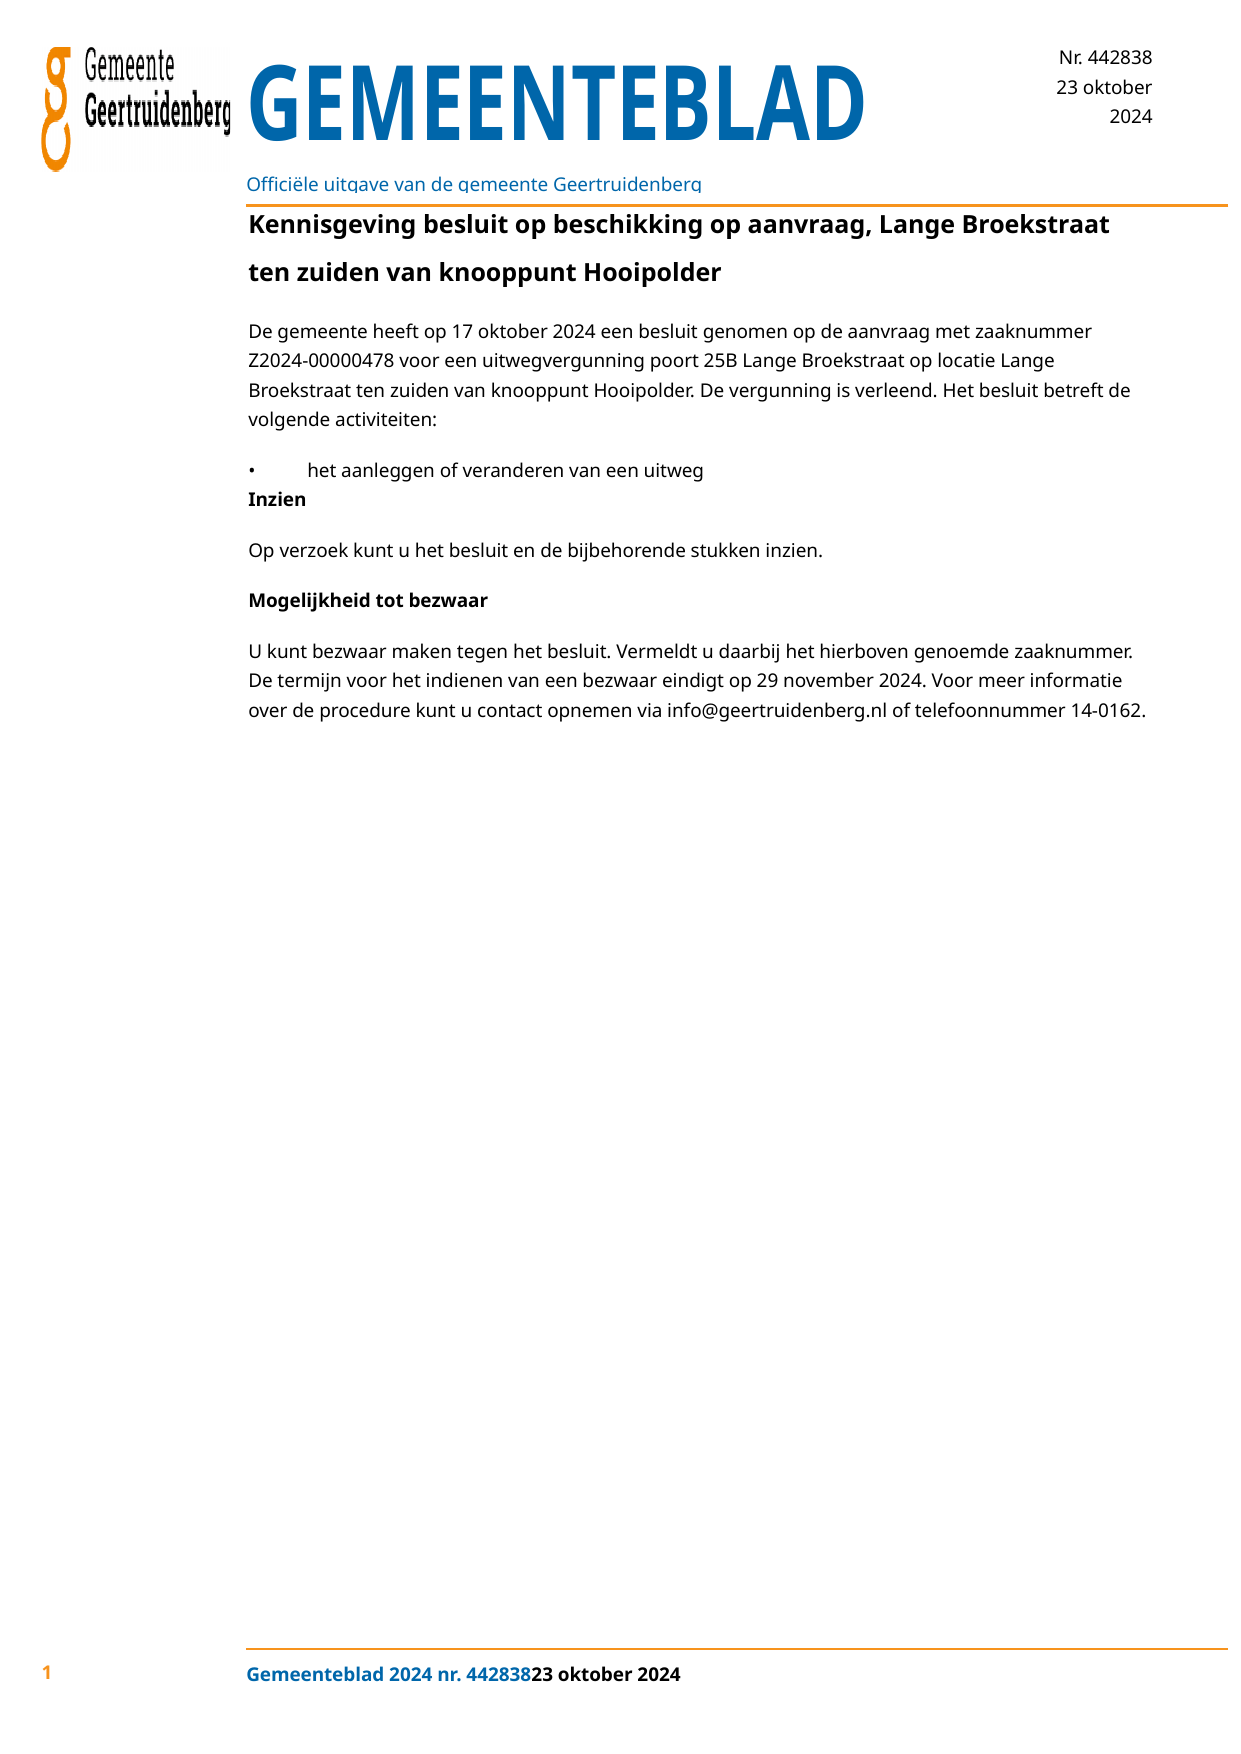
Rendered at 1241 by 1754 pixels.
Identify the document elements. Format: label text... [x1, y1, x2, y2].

text De gemeente heeft op 17 oktober 2024 een besluit genomen op de aanvraag met zaaknummer Z2024-00000478 voor een uitwegvergunning poort 25B Lange Broekstraat op locatie Lange Broekstraat ten zuiden van knooppunt Hooipolder. De vergunning is verleend. Het besluit betreft de volgende activiteiten: [248, 318, 1152, 432]
text Op verzoek kunt u het besluit en de bijbehorende stukken inzien. [248, 537, 1152, 563]
text Kennisgeving besluit op beschikking op aanvraag, Lange Broekstraat ten zuiden van knooppunt Hooipolder [248, 207, 1152, 288]
picture [41, 47, 231, 172]
text Mogelijkheid tot bezwaar [248, 587, 1152, 613]
list het aanleggen of veranderen van een uitweg [248, 457, 1152, 483]
text Inzien [248, 487, 1152, 512]
text U kunt bezwaar maken tegen het besluit. Vermeldt u daarbij het hierboven genoemde zaaknummer. De termijn voor het indienen van een bezwaar eindigt op 29 november 2024. Voor meer informatie over de procedure kunt u contact opnemen via info@geertruidenberg.nl of telefoonnummer 14-0162. [248, 638, 1152, 723]
